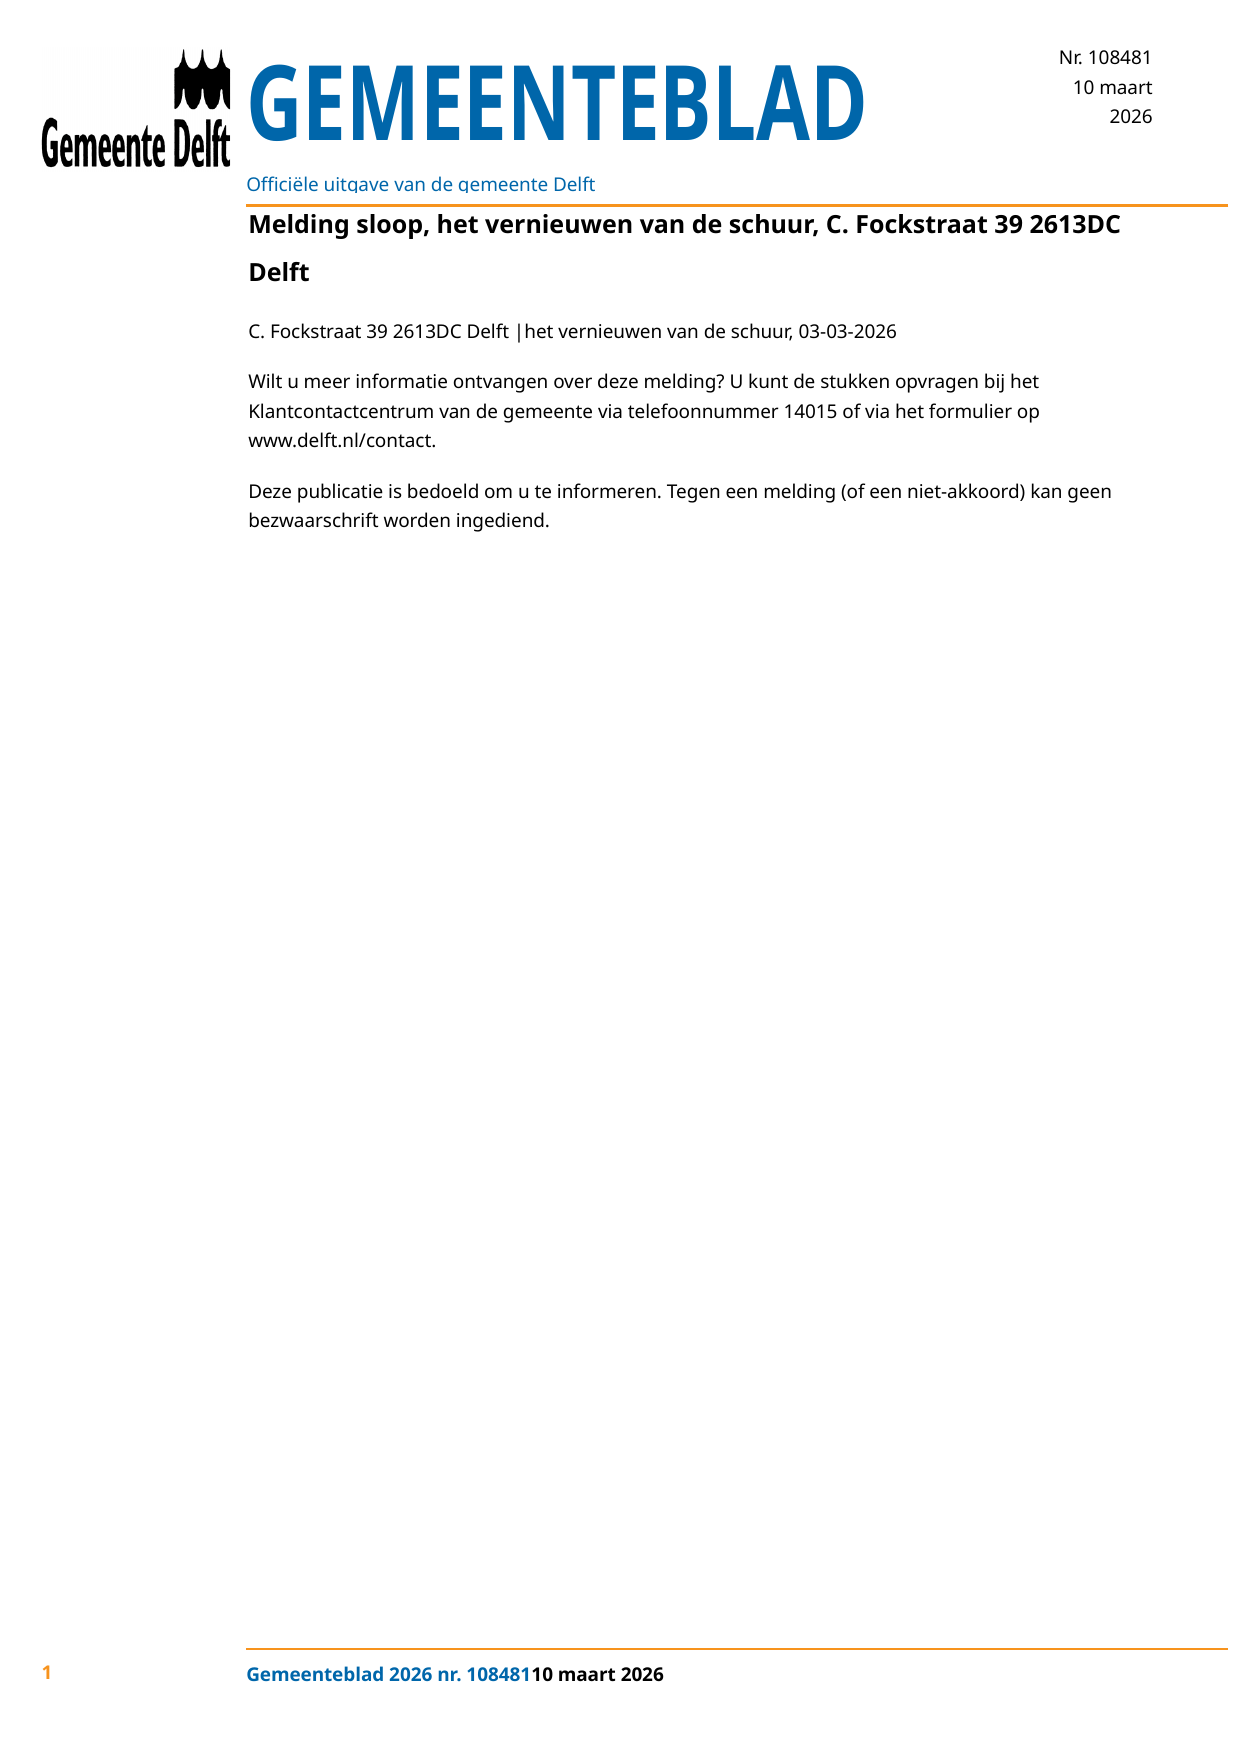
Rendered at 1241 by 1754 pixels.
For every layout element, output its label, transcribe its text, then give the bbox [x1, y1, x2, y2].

text Deze publicatie is bedoeld om u te informeren. Tegen een melding (of een niet-akkoord) kan geen bezwaarschrift worden ingediend. [248, 478, 1152, 533]
text Wilt u meer informatie ontvangen over deze melding? U kunt de stukken opvragen bij het Klantcontactcentrum van de gemeente via telefoonnummer 14015 of via het formulier op www.delft.nl/contact. [248, 368, 1152, 453]
picture [41, 47, 231, 172]
text Melding sloop, het vernieuwen van de schuur, C. Fockstraat 39 2613DC Delft [248, 207, 1152, 288]
text C. Fockstraat 39 2613DC Delft |het vernieuwen van de schuur, 03-03-2026 [248, 318, 1152, 344]
